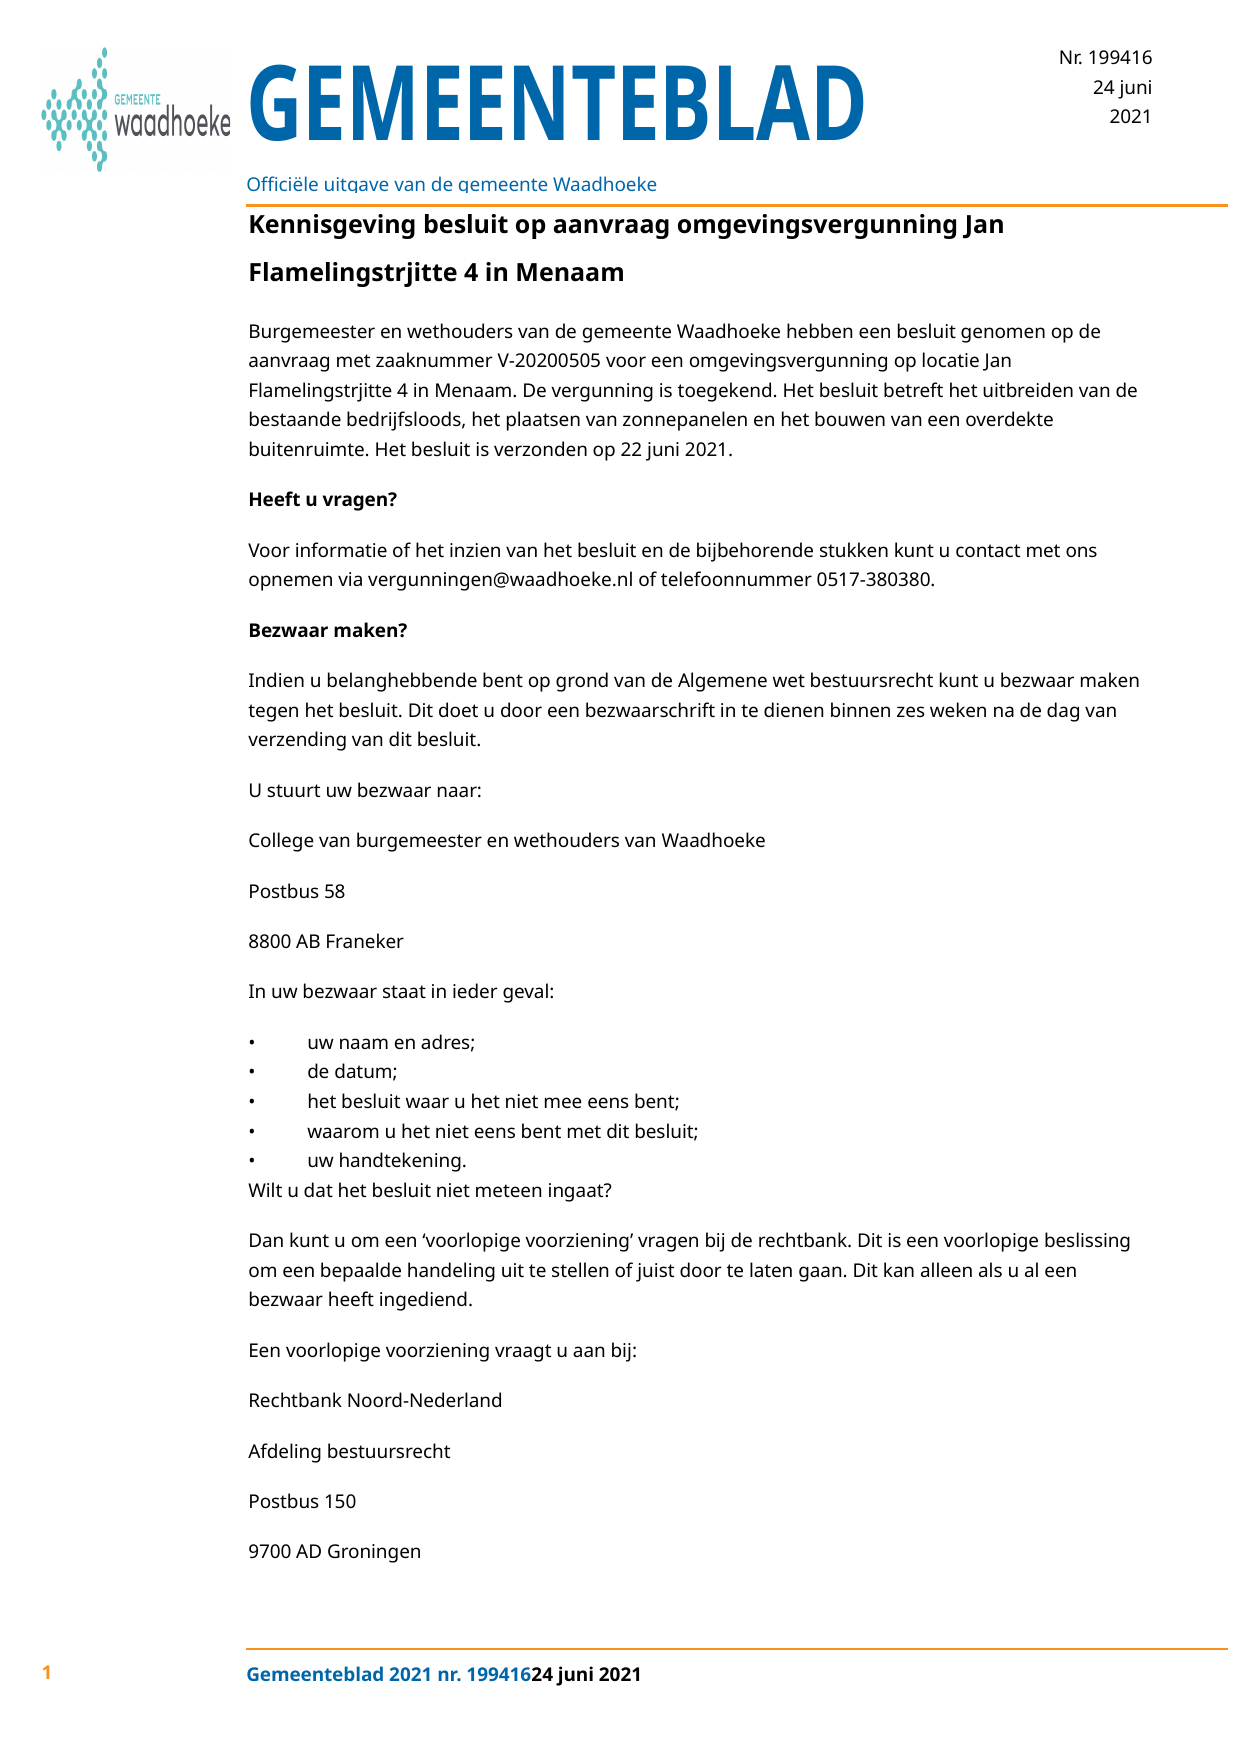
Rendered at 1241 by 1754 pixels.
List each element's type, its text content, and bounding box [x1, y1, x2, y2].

text Een voorlopige voorziening vraagt u aan bij: [248, 1337, 1152, 1363]
text In uw bezwaar staat in ieder geval: [248, 979, 1152, 1004]
list het besluit waar u het niet mee eens bent; [248, 1088, 1152, 1114]
list uw naam en adres; [248, 1029, 1152, 1055]
text Indien u belanghebbende bent op grond van de Algemene wet bestuursrecht kunt u bezwaar maken tegen het besluit. Dit doet u door een bezwaarschrift in te dienen binnen zes weken na de dag van verzending van dit besluit. [248, 667, 1152, 752]
text U stuurt uw bezwaar naar: [248, 777, 1152, 803]
text Dan kunt u om een ‘voorlopige voorziening’ vragen bij de rechtbank. Dit is een voorlopige beslissing om een bepaalde handeling uit te stellen of juist door te laten gaan. Dit kan alleen als u al een bezwaar heeft ingediend. [248, 1227, 1152, 1312]
text Afdeling bestuursrecht [248, 1438, 1152, 1464]
text Kennisgeving besluit op aanvraag omgevingsvergunning Jan Flamelingstrjitte 4 in Menaam [248, 207, 1152, 288]
text Heeft u vragen? [248, 487, 1152, 512]
text 8800 AB Franeker [248, 928, 1152, 954]
text Rechtbank Noord-Nederland [248, 1387, 1152, 1413]
text Postbus 150 [248, 1488, 1152, 1514]
text Postbus 58 [248, 878, 1152, 904]
list uw handtekening. [248, 1147, 1152, 1173]
text Wilt u dat het besluit niet meteen ingaat? [248, 1177, 1152, 1203]
list de datum; [248, 1059, 1152, 1084]
list waarom u het niet eens bent met dit besluit; [248, 1118, 1152, 1144]
text 9700 AD Groningen [248, 1539, 1152, 1564]
text Burgemeester en wethouders van de gemeente Waadhoeke hebben een besluit genomen op de aanvraag met zaaknummer V-20200505 voor een omgevingsvergunning op locatie Jan Flamelingstrjitte 4 in Menaam. De vergunning is toegekend. Het besluit betreft het uitbreiden van de bestaande bedrijfsloods, het plaatsen van zonnepanelen en het bouwen van een overdekte buitenruimte. Het besluit is verzonden op 22 juni 2021. [248, 318, 1152, 462]
text Bezwaar maken? [248, 617, 1152, 643]
text College van burgemeester en wethouders van Waadhoeke [248, 827, 1152, 853]
text Voor informatie of het inzien van het besluit en de bijbehorende stukken kunt u contact met ons opnemen via vergunningen@waadhoeke.nl of telefoonnummer 0517-380380. [248, 537, 1152, 592]
picture [41, 47, 231, 172]
